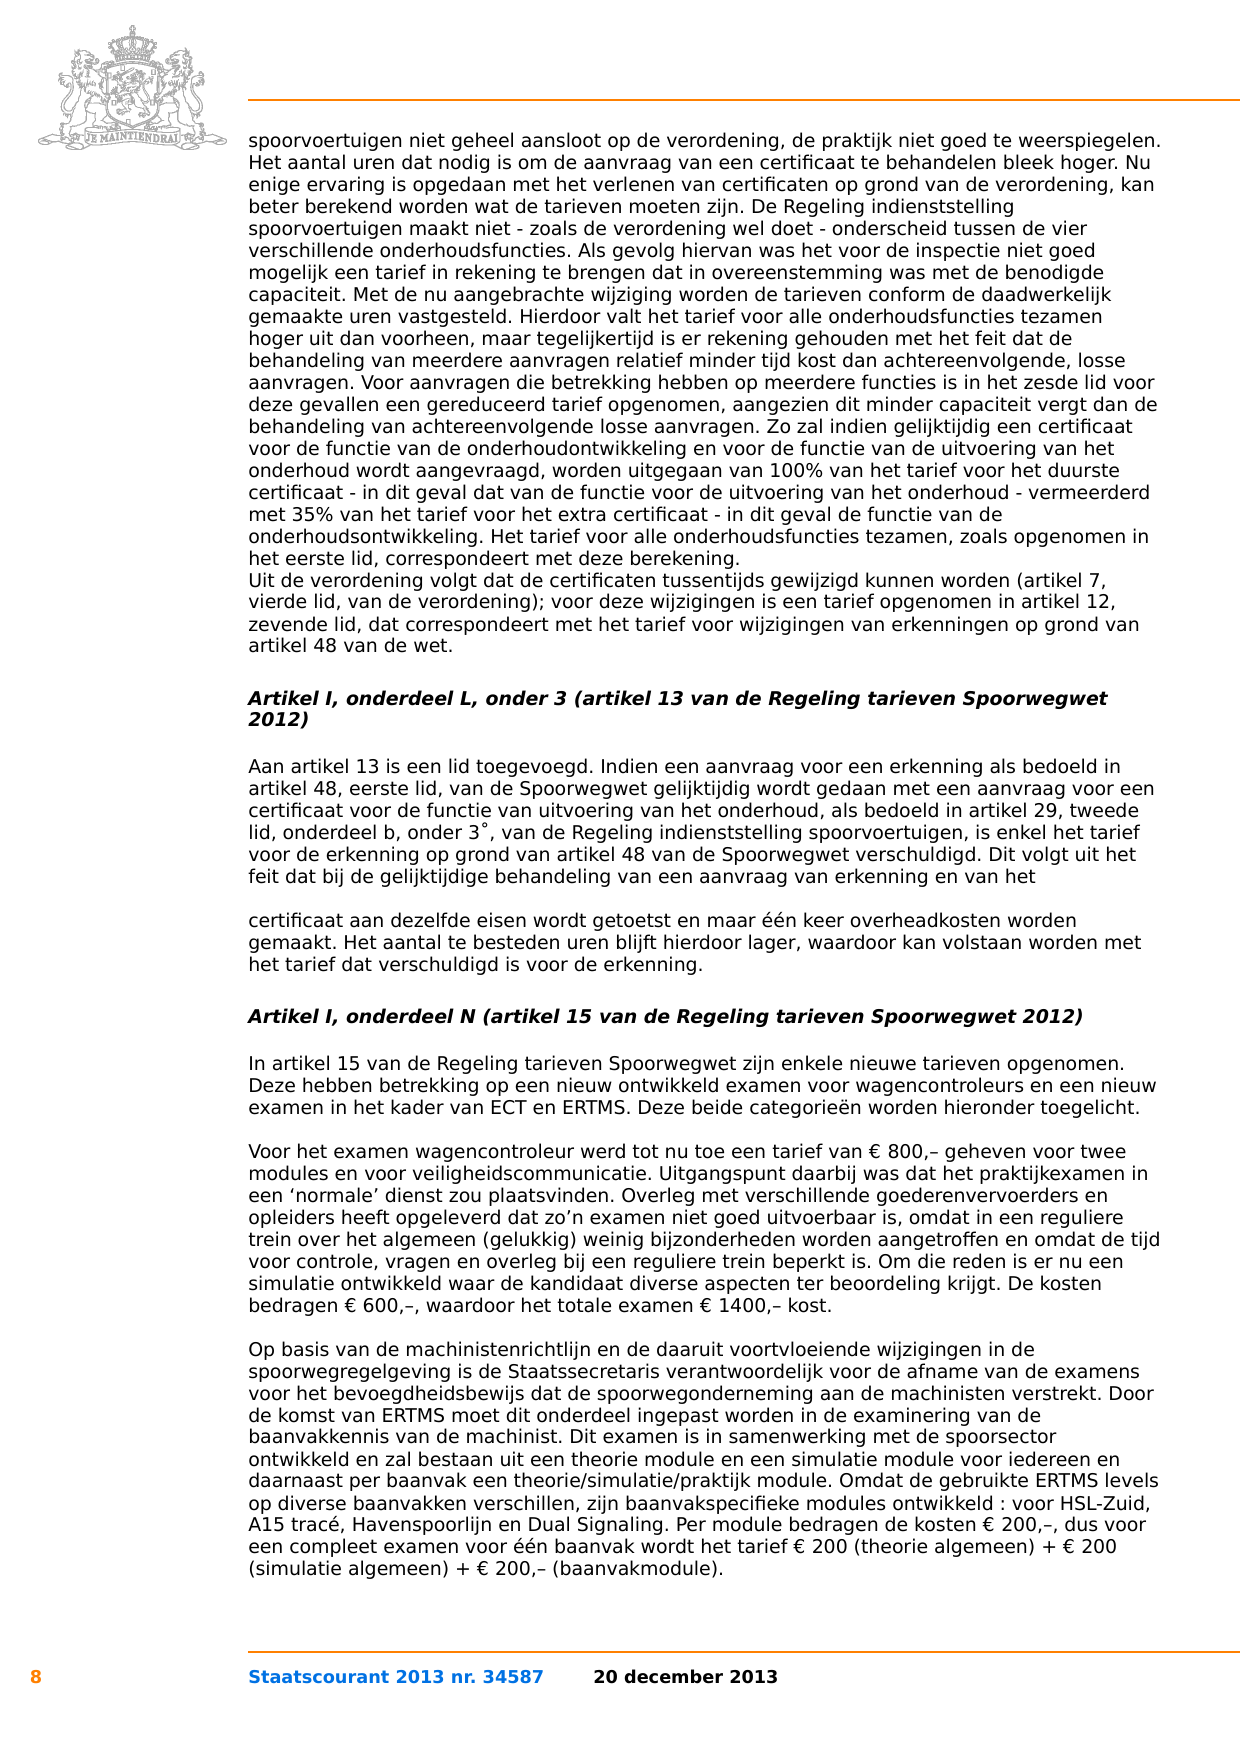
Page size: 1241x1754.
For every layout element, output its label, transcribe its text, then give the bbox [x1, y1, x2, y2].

text In artikel 15 van de Regeling tarieven Spoorwegwet zijn enkele nieuwe tarieven opgenomen. Deze hebben betrekking op een nieuw ontwikkeld examen voor wagencontroleurs en een nieuw examen in het kader van ECT en ERTMS. Deze beide categorieën worden hieronder toegelicht. [248, 1053, 1163, 1119]
picture [38, 25, 227, 150]
text Aan artikel 13 is een lid toegevoegd. Indien een aanvraag voor een erkenning als bedoeld in artikel 48, eerste lid, van de Spoorwegwet gelijktijdig wordt gedaan met een aanvraag voor een certificaat voor de functie van uitvoering van het onderhoud, als bedoeld in artikel 29, tweede lid, onderdeel b, onder 3˚, van de Regeling indienststelling spoorvoertuigen, is enkel het tarief voor de erkenning op grond van artikel 48 van de Spoorwegwet verschuldigd. Dit volgt uit het feit dat bij de gelijktijdige behandeling van een aanvraag van erkenning en van het [248, 756, 1163, 888]
text Uit de verordening volgt dat de certificaten tussentijds gewijzigd kunnen worden (artikel 7, vierde lid, van de verordening); voor deze wijzigingen is een tarief opgenomen in artikel 12, zevende lid, dat correspondeert met het tarief voor wijzigingen van erkenningen op grond van artikel 48 van de wet. [248, 569, 1163, 657]
text Op basis van de machinistenrichtlijn en de daaruit voortvloeiende wijzigingen in de spoorwegregelgeving is de Staatssecretaris verantwoordelijk voor de afname van de examens voor het bevoegdheidsbewijs dat de spoorwegonderneming aan de machinisten verstrekt. Door de komst van ERTMS moet dit onderdeel ingepast worden in de examinering van de baanvakkennis van de machinist. Dit examen is in samenwerking met de spoorsector ontwikkeld en zal bestaan uit een theorie module en een simulatie module voor iedereen en daarnaast per baanvak een theorie/simulatie/praktijk module. Omdat de gebruikte ERTMS levels op diverse baanvakken verschillen, zijn baanvakspecifieke modules ontwikkeld : voor HSL-Zuid, A15 tracé, Havenspoorlijn en Dual Signaling. Per module bedragen de kosten € 200,–, dus voor een compleet examen voor één baanvak wordt het tarief € 200 (theorie algemeen) + € 200 (simulatie algemeen) + € 200,– (baanvakmodule). [248, 1338, 1163, 1580]
text Voor het examen wagencontroleur werd tot nu toe een tarief van € 800,– geheven voor twee modules en voor veiligheidscommunicatie. Uitgangspunt daarbij was dat het praktijkexamen in een ‘normale’ dienst zou plaatsvinden. Overleg met verschillende goederenvervoerders en opleiders heeft opgeleverd dat zo’n examen niet goed uitvoerbaar is, omdat in een reguliere trein over het algemeen (gelukkig) weinig bijzonderheden worden aangetroffen en omdat de tijd voor controle, vragen en overleg bij een reguliere trein beperkt is. Om die reden is er nu een simulatie ontwikkeld waar de kandidaat diverse aspecten ter beoordeling krijgt. De kosten bedragen € 600,–, waardoor het totale examen € 1400,– kost. [248, 1141, 1163, 1317]
text certificaat aan dezelfde eisen wordt getoetst en maar één keer overheadkosten worden gemaakt. Het aantal te besteden uren blijft hierdoor lager, waardoor kan volstaan worden met het tarief dat verschuldigd is voor de erkenning. [248, 910, 1163, 976]
subtitle Artikel I, onderdeel L, onder 3 (artikel 13 van de Regeling tarieven Spoorwegwet 2012) [248, 687, 1163, 731]
subtitle Artikel I, onderdeel N (artikel 15 van de Regeling tarieven Spoorwegwet 2012) [248, 1006, 1163, 1028]
text spoorvoertuigen niet geheel aansloot op de verordening, de praktijk niet goed te weerspiegelen. Het aantal uren dat nodig is om de aanvraag van een certificaat te behandelen bleek hoger. Nu enige ervaring is opgedaan met het verlenen van certificaten op grond van de verordening, kan beter berekend worden wat de tarieven moeten zijn. De Regeling indienststelling spoorvoertuigen maakt niet - zoals de verordening wel doet - onderscheid tussen de vier verschillende onderhoudsfuncties. Als gevolg hiervan was het voor de inspectie niet goed mogelijk een tarief in rekening te brengen dat in overeenstemming was met de benodigde capaciteit. Met de nu aangebrachte wijziging worden de tarieven conform de daadwerkelijk gemaakte uren vastgesteld. Hierdoor valt het tarief voor alle onderhoudsfuncties tezamen hoger uit dan voorheen, maar tegelijkertijd is er rekening gehouden met het feit dat de behandeling van meerdere aanvragen relatief minder tijd kost dan achtereenvolgende, losse aanvragen. Voor aanvragen die betrekking hebben op meerdere functies is in het zesde lid voor deze gevallen een gereduceerd tarief opgenomen, aangezien dit minder capaciteit vergt dan de behandeling van achtereenvolgende losse aanvragen. Zo zal indien gelijktijdig een certificaat voor de functie van de onderhoudontwikkeling en voor de functie van de uitvoering van het onderhoud wordt aangevraagd, worden uitgegaan van 100% van het tarief voor het duurste certificaat - in dit geval dat van de functie voor de uitvoering van het onderhoud - vermeerderd met 35% van het tarief voor het extra certificaat - in dit geval de functie van de onderhoudsontwikkeling. Het tarief voor alle onderhoudsfuncties tezamen, zoals opgenomen in het eerste lid, correspondeert met deze berekening. [248, 130, 1163, 569]
